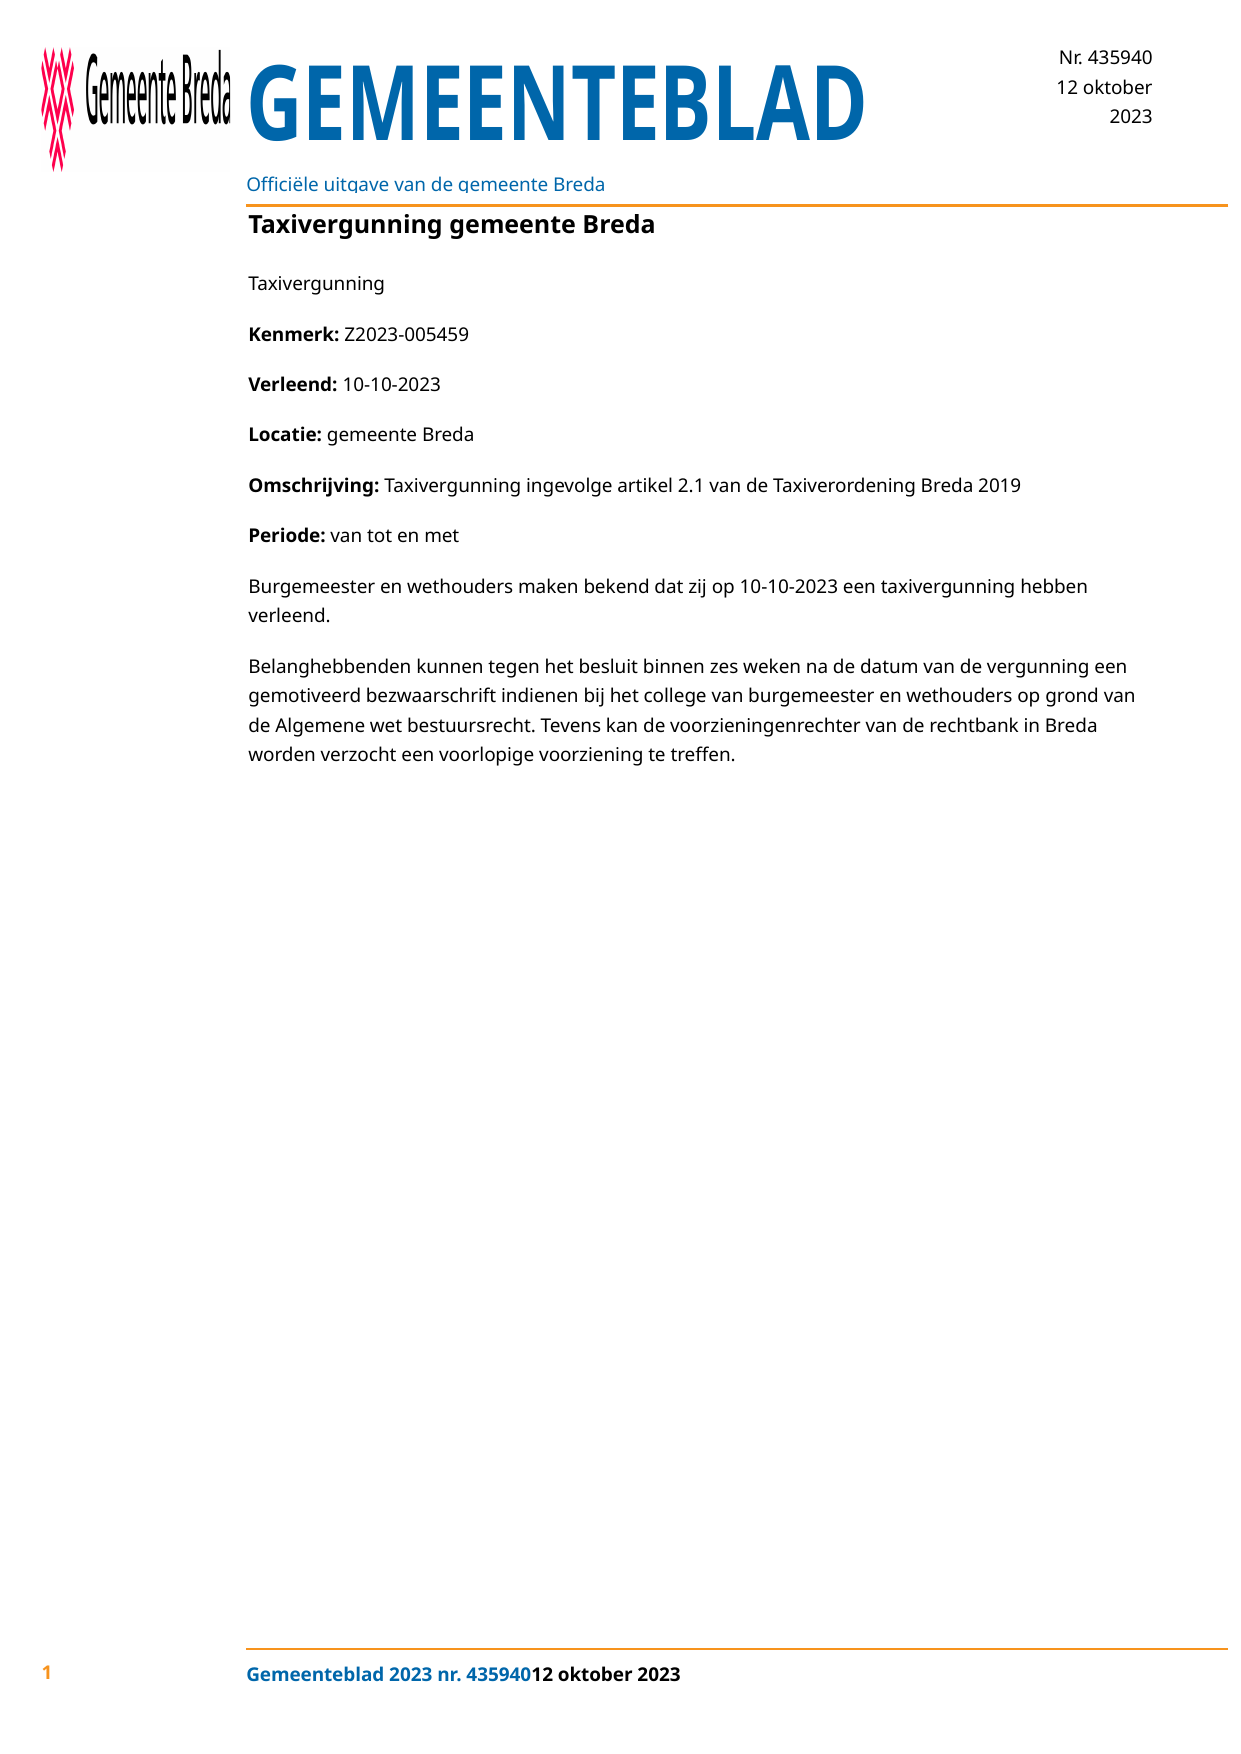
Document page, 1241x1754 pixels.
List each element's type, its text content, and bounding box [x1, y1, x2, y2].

picture [41, 47, 231, 172]
text Belanghebbenden kunnen tegen het besluit binnen zes weken na de datum van de vergunning een gemotiveerd bezwaarschrift indienen bij het college van burgemeester en wethouders op grond van de Algemene wet bestuursrecht. Tevens kan de voorzieningenrechter van de rechtbank in Breda worden verzocht een voorlopige voorziening te treffen. [248, 653, 1152, 767]
text Burgemeester en wethouders maken bekend dat zij op 10-10-2023 een taxivergunning hebben verleend. [248, 573, 1152, 628]
text Taxivergunning [248, 270, 1152, 296]
text Kenmerk: Z2023-005459 [248, 321, 1152, 346]
text Taxivergunning gemeente Breda [248, 207, 1152, 241]
text Verleend: 10-10-2023 [248, 371, 1152, 397]
text Locatie: gemeente Breda [248, 422, 1152, 447]
text Omschrijving: Taxivergunning ingevolge artikel 2.1 van de Taxiverordening Breda 2019 [248, 472, 1152, 498]
text Periode: van tot en met [248, 522, 1152, 548]
